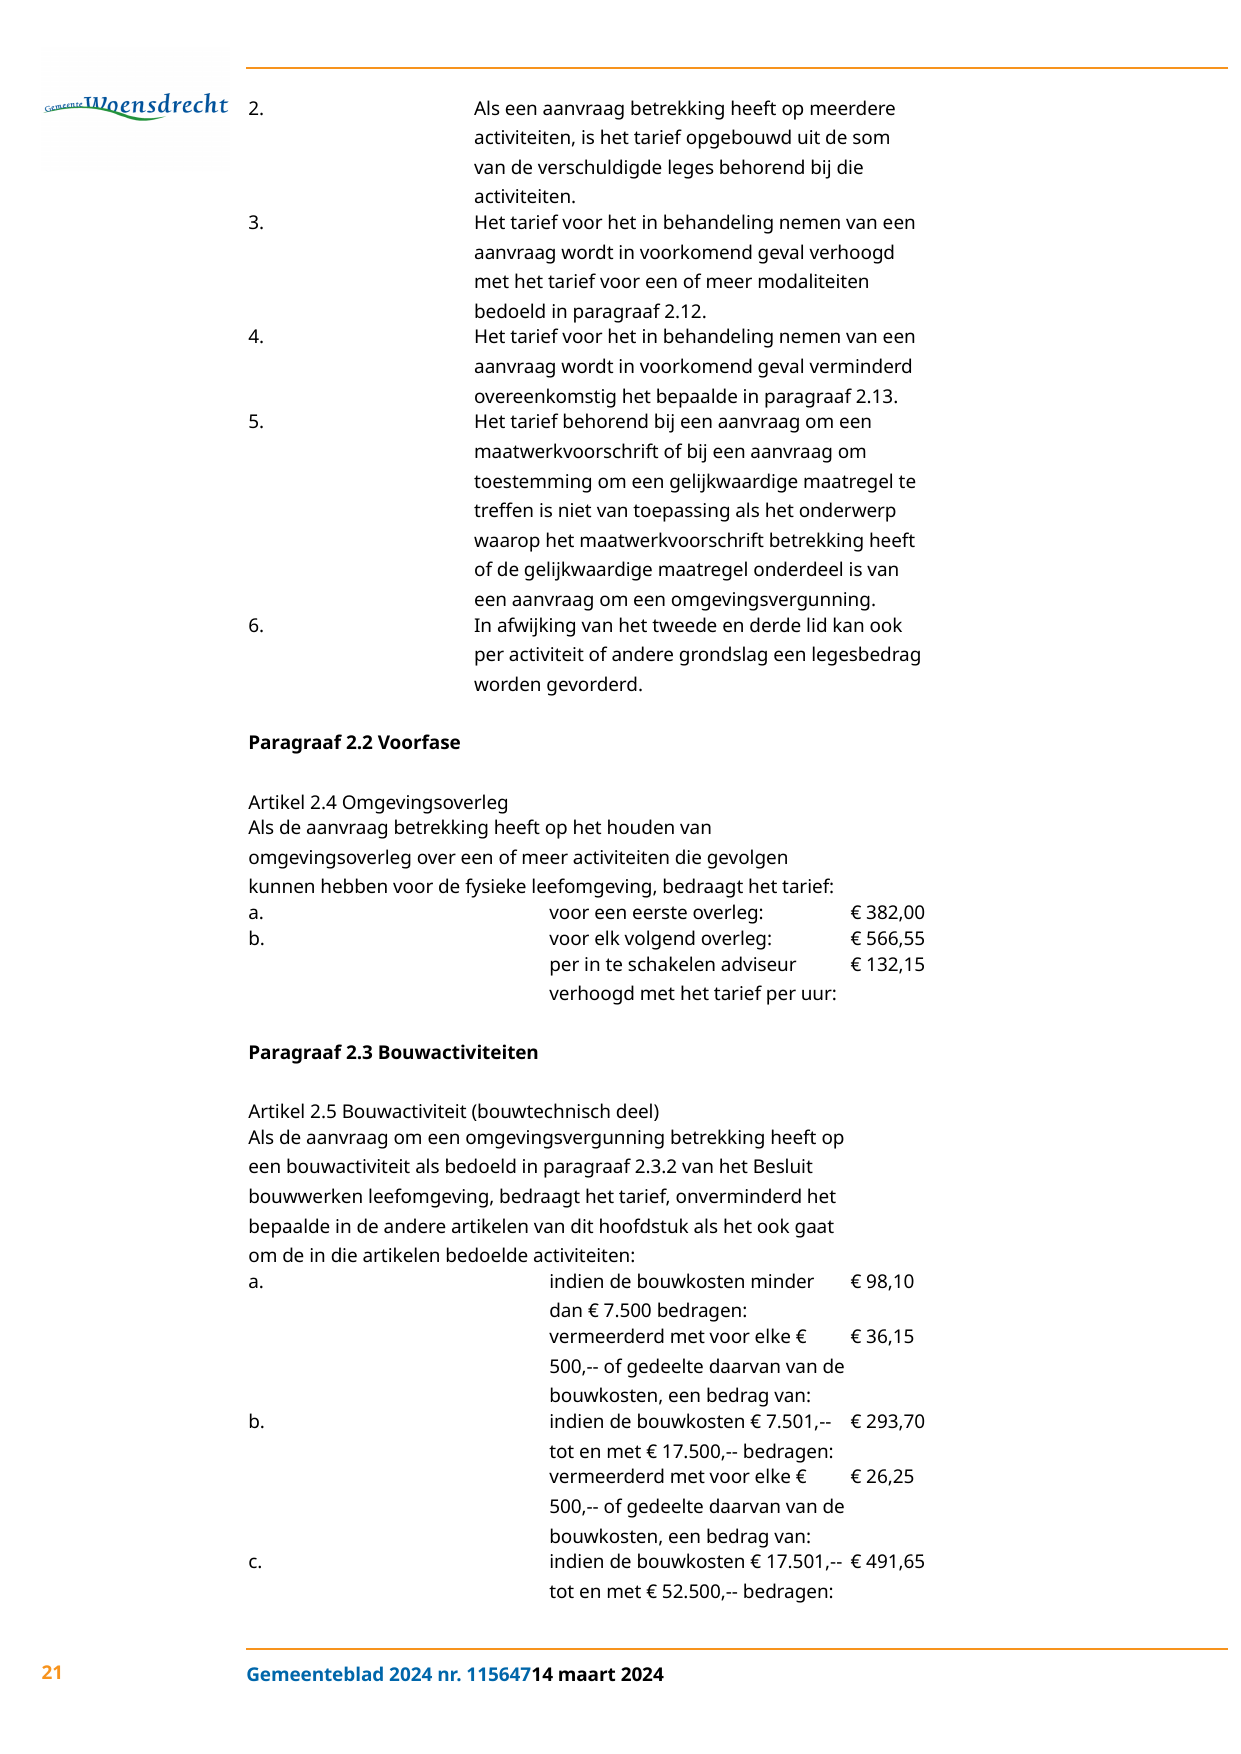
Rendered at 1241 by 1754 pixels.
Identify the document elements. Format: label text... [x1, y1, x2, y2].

table_header [850, 1098, 1152, 1124]
table_cell Het tarief behorend bij een aanvraag om een maatwerkvoorschrift of bij een aanvraag om toestemming om een gelijkwaardige maatregel te treffen is niet van toepassing als het onderwerp waarop het maatwerkvoorschrift betrekking heeft of de gelijkwaardige maatregel onderdeel is van een aanvraag om een omgevingsvergunning. [474, 409, 926, 612]
table_cell b. [248, 1408, 549, 1464]
table_cell 4. [248, 324, 474, 409]
table_cell € 26,25 [850, 1464, 1152, 1548]
table_cell In afwijking van het tweede en derde lid kan ook per activiteit of andere grondslag een legesbedrag worden gevorderd. [474, 612, 926, 697]
table_cell indien de bouwkosten minder dan € 7.500 bedragen: [549, 1268, 850, 1323]
table_cell c. [248, 1549, 549, 1604]
text Paragraaf 2.2 Voorfase [248, 729, 1152, 755]
table_header [850, 789, 1152, 814]
table_cell [926, 95, 1152, 209]
table_cell [926, 209, 1152, 324]
table_cell € 36,15 [850, 1324, 1152, 1408]
table_cell Als de aanvraag betrekking heeft op het houden van omgevingsoverleg over een of meer activiteiten die gevolgen kunnen hebben voor de fysieke leefomgeving, bedraagt het tarief: [248, 815, 850, 899]
table_header Artikel 2.4 Omgevingsoverleg [248, 789, 850, 814]
table_cell indien de bouwkosten € 7.501,-- tot en met € 17.500,-- bedragen: [549, 1408, 850, 1464]
table_cell [248, 951, 549, 1006]
table_cell € 293,70 [850, 1408, 1152, 1464]
table_cell a. [248, 1268, 549, 1323]
table_cell Het tarief voor het in behandeling nemen van een aanvraag wordt in voorkomend geval verhoogd met het tarief voor een of meer modaliteiten bedoeld in paragraaf 2.12. [474, 209, 926, 324]
table_cell € 98,10 [850, 1268, 1152, 1323]
table_cell vermeerderd met voor elke € 500,-- of gedeelte daarvan van de bouwkosten, een bedrag van: [549, 1464, 850, 1548]
table_cell € 566,55 [850, 925, 1152, 951]
table_cell voor een eerste overleg: [549, 900, 850, 925]
table_cell voor elk volgend overleg: [549, 925, 850, 951]
table_cell 3. [248, 209, 474, 324]
table_cell [850, 1124, 1152, 1268]
table_cell [850, 815, 1152, 899]
table_cell [926, 324, 1152, 409]
table_cell Als de aanvraag om een omgevingsvergunning betrekking heeft op een bouwactiviteit als bedoeld in paragraaf 2.3.2 van het Besluit bouwwerken leefomgeving, bedraagt het tarief, onverminderd het bepaalde in de andere artikelen van dit hoofdstuk als het ook gaat om de in die artikelen bedoelde activiteiten: [248, 1124, 850, 1268]
table_header Artikel 2.5 Bouwactiviteit (bouwtechnisch deel) [248, 1098, 850, 1124]
table_cell [926, 612, 1152, 697]
table_cell [926, 409, 1152, 612]
table_cell [248, 1464, 549, 1548]
table_cell indien de bouwkosten € 17.501,-- tot en met € 52.500,-- bedragen: [549, 1549, 850, 1604]
table_cell Als een aanvraag betrekking heeft op meerdere activiteiten, is het tarief opgebouwd uit de som van de verschuldigde leges behorend bij die activiteiten. [474, 95, 926, 209]
table_cell b. [248, 925, 549, 951]
table_cell € 132,15 [850, 951, 1152, 1006]
table_cell per in te schakelen adviseur verhoogd met het tarief per uur: [549, 951, 850, 1006]
table_cell € 382,00 [850, 900, 1152, 925]
table_cell vermeerderd met voor elke € 500,-- of gedeelte daarvan van de bouwkosten, een bedrag van: [549, 1324, 850, 1408]
table_cell 2. [248, 95, 474, 209]
table_cell Het tarief voor het in behandeling nemen van een aanvraag wordt in voorkomend geval verminderd overeenkomstig het bepaalde in paragraaf 2.13. [474, 324, 926, 409]
table_cell a. [248, 900, 549, 925]
table_cell € 491,65 [850, 1549, 1152, 1604]
text Paragraaf 2.3 Bouwactiviteiten [248, 1039, 1152, 1065]
table_cell [248, 1324, 549, 1408]
table_cell 6. [248, 612, 474, 697]
picture [41, 47, 231, 172]
table_cell 5. [248, 409, 474, 612]
